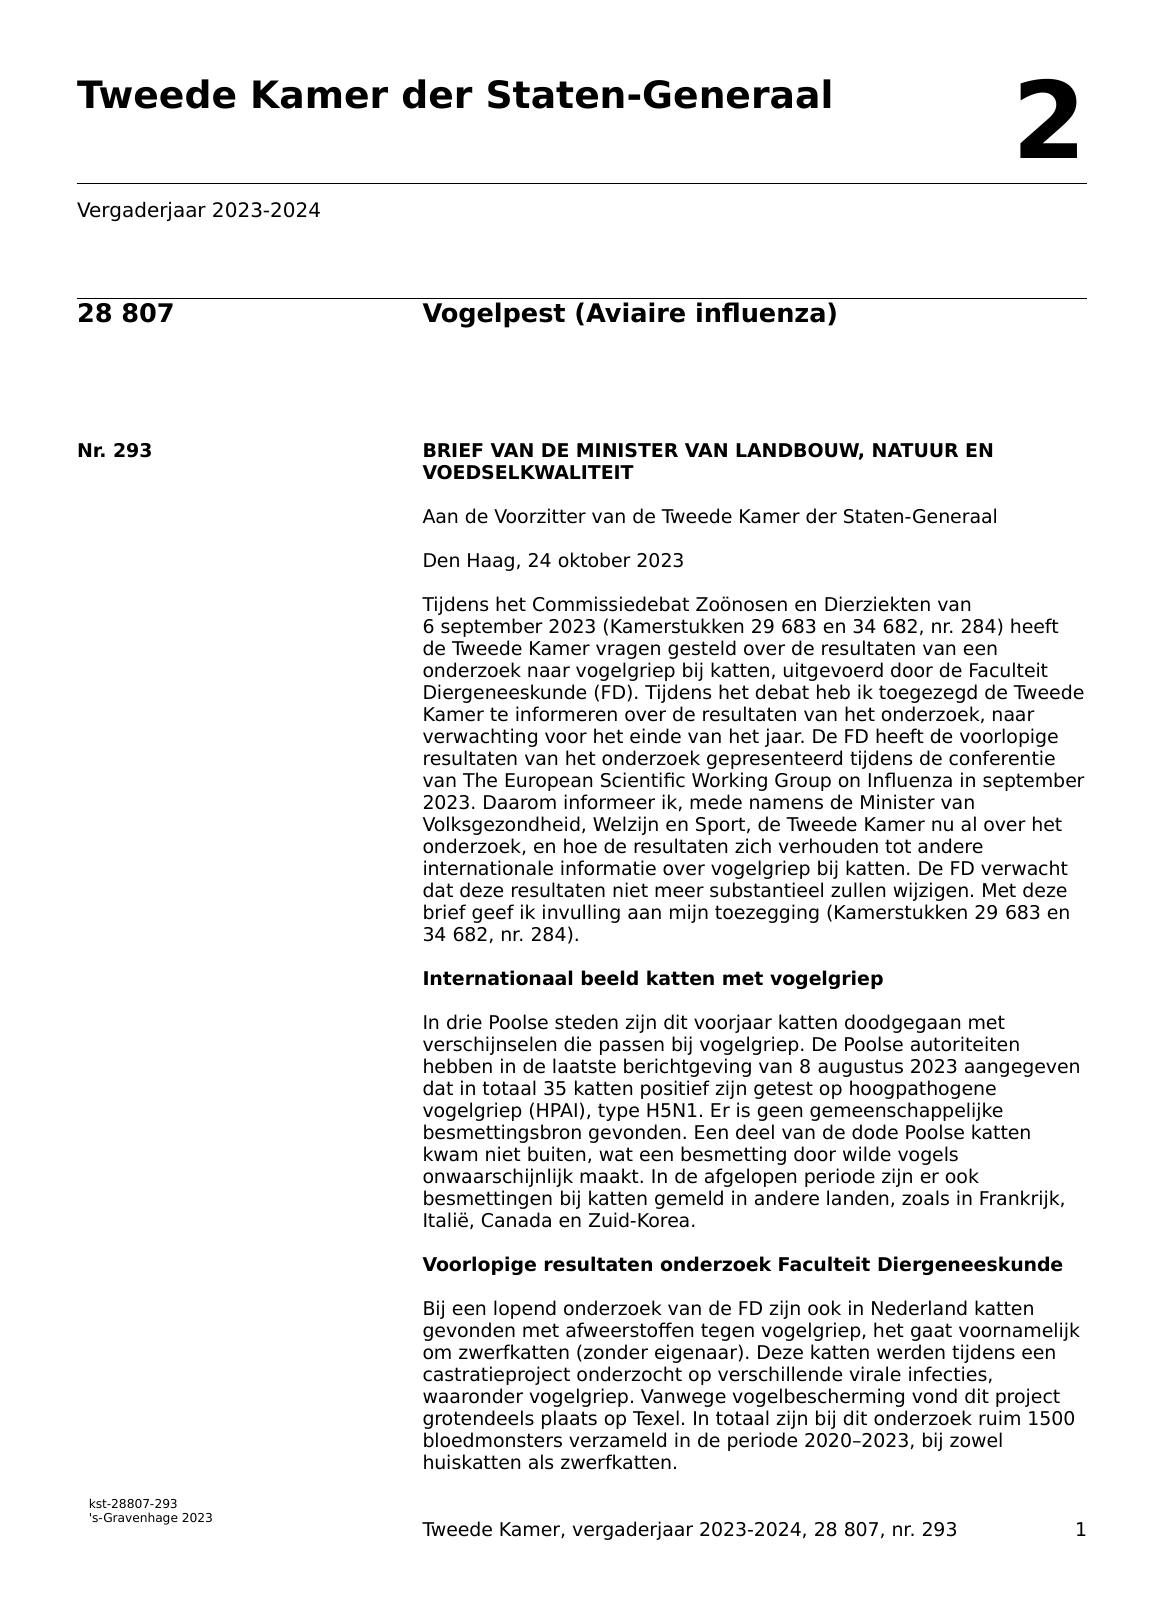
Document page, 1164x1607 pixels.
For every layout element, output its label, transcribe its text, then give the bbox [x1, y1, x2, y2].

subtitle 28 807 Vogelpest (Aviaire influenza) [77, 299, 1087, 329]
subtitle Nr. 293 BRIEF VAN DE MINISTER VAN LANDBOUW, NATUUR EN VOEDSELKWALITEIT [77, 440, 1087, 484]
table_header Tweede Kamer der Staten-Generaal [77, 59, 886, 183]
text kst-28807-293 [88, 1497, 323, 1511]
text Tijdens het Commissiedebat Zoönosen en Dierziekten van 6 september 2023 (Kamerstukken 29 683 en 34 682, nr. 284) heeft de Tweede Kamer vragen gesteld over de resultaten van een onderzoek naar vogelgriep bij katten, uitgevoerd door de Faculteit Diergeneeskunde (FD). Tijdens het debat heb ik toegezegd de Tweede Kamer te informeren over de resultaten van het onderzoek, naar verwachting voor het einde van het jaar. De FD heeft de voorlopige resultaten van het onderzoek gepresenteerd tijdens de conferentie van The European Scientific Working Group on Influenza in september 2023. Daarom informeer ik, mede namens de Minister van Volksgezondheid, Welzijn en Sport, de Tweede Kamer nu al over het onderzoek, en hoe de resultaten zich verhouden tot andere internationale informatie over vogelgriep bij katten. De FD verwacht dat deze resultaten niet meer substantieel zullen wijzigen. Met deze brief geef ik invulling aan mijn toezegging (Kamerstukken 29 683 en 34 682, nr. 284). [422, 594, 1087, 946]
text In drie Poolse steden zijn dit voorjaar katten doodgegaan met verschijnselen die passen bij vogelgriep. De Poolse autoriteiten hebben in de laatste berichtgeving van 8 augustus 2023 aangegeven dat in totaal 35 katten positief zijn getest op hoogpathogene vogelgriep (HPAI), type H5N1. Er is geen gemeenschappelijke besmettingsbron gevonden. Een deel van de dode Poolse katten kwam niet buiten, wat een besmetting door wilde vogels onwaarschijnlijk maakt. In de afgelopen periode zijn er ook besmettingen bij katten gemeld in andere landen, zoals in Frankrijk, Italië, Canada en Zuid-Korea. [422, 1012, 1087, 1232]
table_cell Vergaderjaar 2023-2024 [77, 184, 1087, 298]
text Den Haag, 24 oktober 2023 [422, 550, 1087, 572]
subtitle Voorlopige resultaten onderzoek Faculteit Diergeneeskunde [422, 1254, 1087, 1276]
text Bij een lopend onderzoek van de FD zijn ook in Nederland katten gevonden met afweerstoffen tegen vogelgriep, het gaat voornamelijk om zwerfkatten (zonder eigenaar). Deze katten werden tijdens een castratieproject onderzocht op verschillende virale infecties, waaronder vogelgriep. Vanwege vogelbescherming vond dit project grotendeels plaats op Texel. In totaal zijn bij dit onderzoek ruim 1500 bloedmonsters verzameld in de periode 2020–2023, bij zowel huiskatten als zwerfkatten. [422, 1298, 1087, 1474]
text Aan de Voorzitter van de Tweede Kamer der Staten-Generaal [422, 506, 1087, 528]
table_header 2 [886, 59, 1087, 183]
subtitle Internationaal beeld katten met vogelgriep [422, 968, 1087, 990]
text 's-Gravenhage 2023 [88, 1511, 323, 1525]
